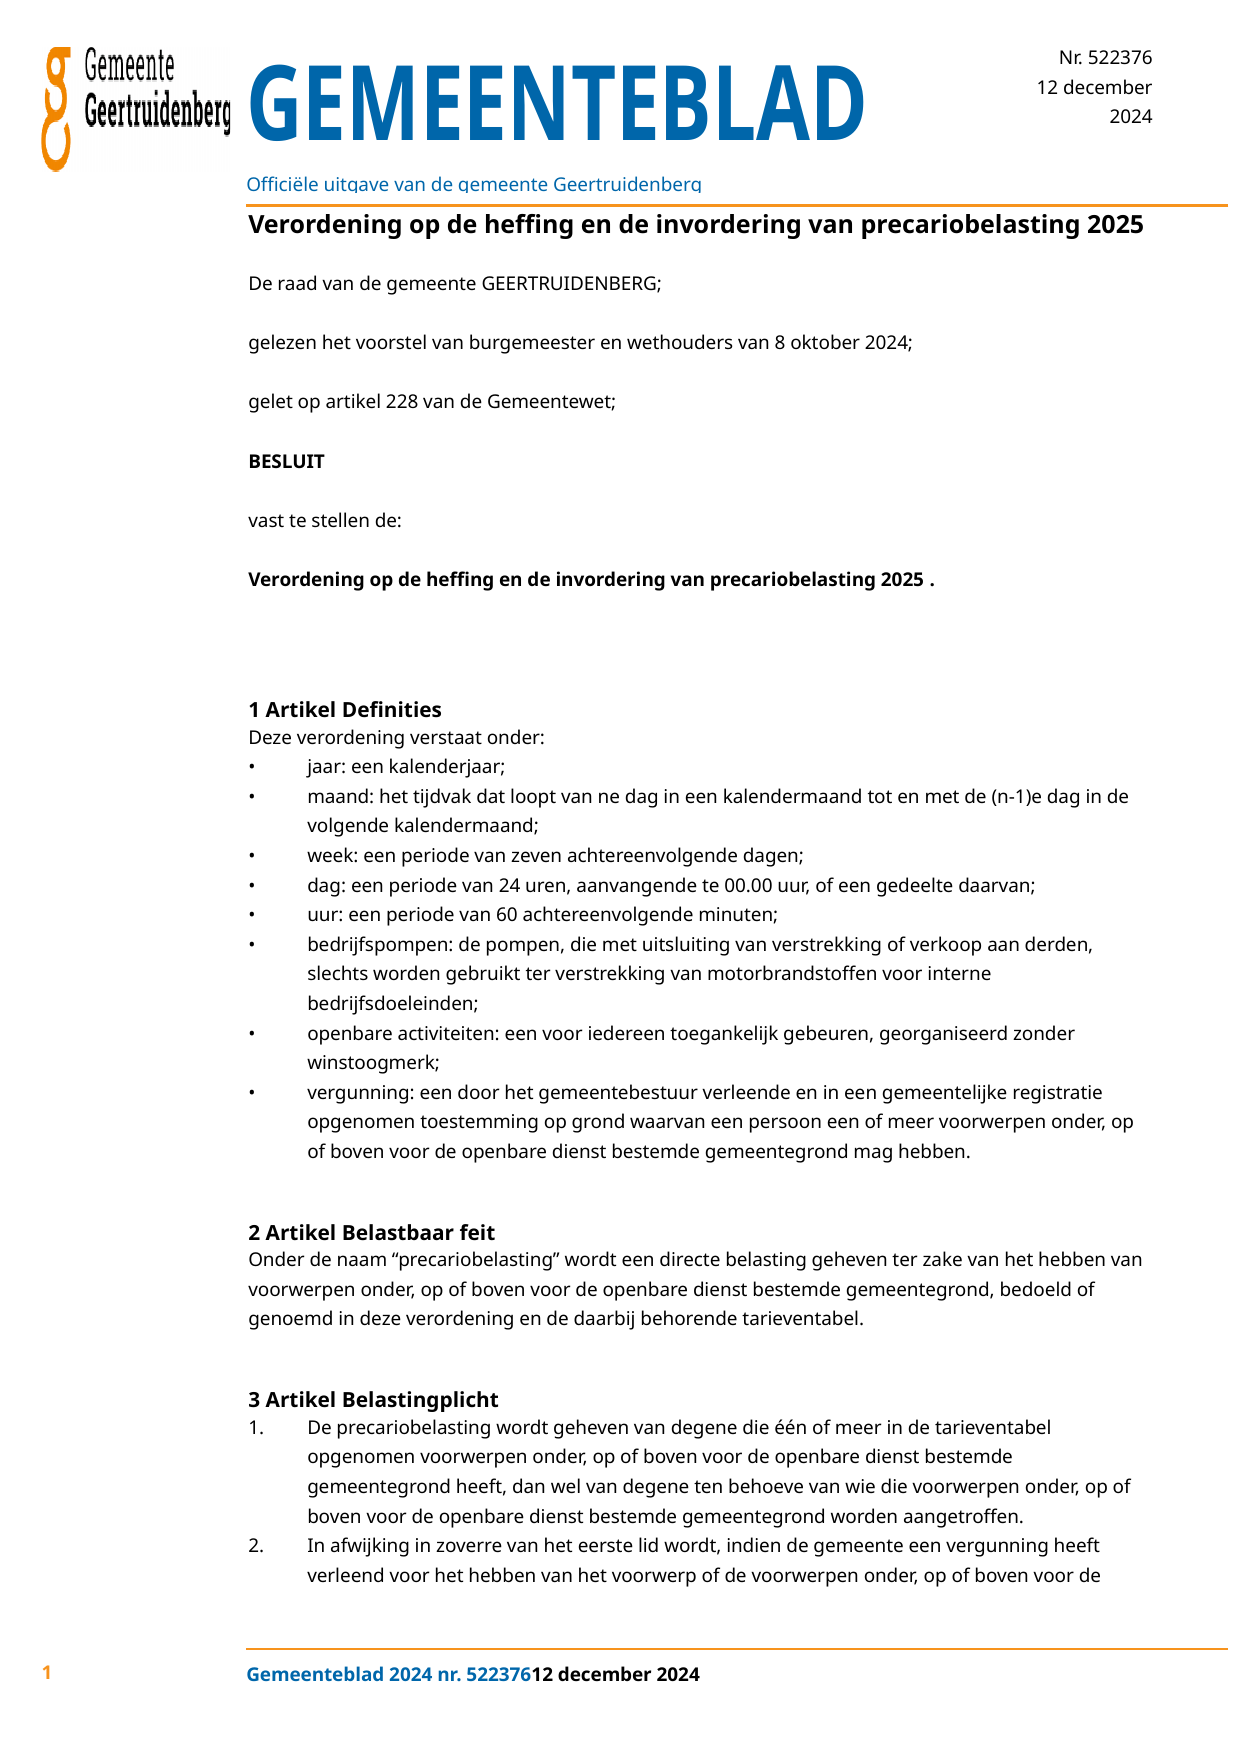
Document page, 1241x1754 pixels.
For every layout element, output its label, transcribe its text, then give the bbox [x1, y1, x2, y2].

picture [41, 47, 231, 172]
list In afwijking in zoverre van het eerste lid wordt, indien de gemeente een vergunning heeft verleend voor het hebben van het voorwerp of de voorwerpen onder, op of boven voor de [248, 1532, 1152, 1588]
text Deze verordening verstaat onder: [248, 724, 1152, 749]
text Verordening op de heffing en de invordering van precariobelasting 2025 . [248, 566, 1152, 592]
list openbare activiteiten: een voor iedereen toegankelijk gebeuren, georganiseerd zonder winstoogmerk; [248, 1020, 1152, 1075]
list bedrijfspompen: de pompen, die met uitsluiting van verstrekking of verkoop aan derden, slechts worden gebruikt ter verstrekking van motorbrandstoffen voor interne bedrijfsdoeleinden; [248, 931, 1152, 1016]
list maand: het tijdvak dat loopt van ne dag in een kalendermaand tot en met de (n-1)e dag in de volgende kalendermaand; [248, 783, 1152, 838]
list jaar: een kalenderjaar; [248, 753, 1152, 779]
list week: een periode van zeven achtereenvolgende dagen; [248, 842, 1152, 868]
text vast te stellen de: [248, 507, 1152, 533]
text gelezen het voorstel van burgemeester en wethouders van 8 oktober 2024; [248, 329, 1152, 355]
text 1 Artikel Definities [248, 695, 1152, 724]
text De raad van de gemeente GEERTRUIDENBERG; [248, 270, 1152, 296]
text gelet op artikel 228 van de Gemeentewet; [248, 389, 1152, 414]
text Verordening op de heffing en de invordering van precariobelasting 2025 [248, 207, 1152, 241]
text 3 Artikel Belastingplicht [248, 1386, 1152, 1414]
list uur: een periode van 60 achtereenvolgende minuten; [248, 901, 1152, 927]
text BESLUIT [248, 448, 1152, 473]
list De precariobelasting wordt geheven van degene die één of meer in de tarieventabel opgenomen voorwerpen onder, op of boven voor de openbare dienst bestemde gemeentegrond heeft, dan wel van degene ten behoeve van wie die voorwerpen onder, op of boven voor de openbare dienst bestemde gemeentegrond worden aangetroffen. [248, 1414, 1152, 1528]
list vergunning: een door het gemeentebestuur verleende en in een gemeentelijke registratie opgenomen toestemming op grond waarvan een persoon een of meer voorwerpen onder, op of boven voor de openbare dienst bestemde gemeentegrond mag hebben. [248, 1079, 1152, 1164]
text 2 Artikel Belastbaar feit [248, 1218, 1152, 1246]
list dag: een periode van 24 uren, aanvangende te 00.00 uur, of een gedeelte daarvan; [248, 872, 1152, 897]
text Onder de naam “precariobelasting” wordt een directe belasting geheven ter zake van het hebben van voorwerpen onder, op of boven voor de openbare dienst bestemde gemeentegrond, bedoeld of genoemd in deze verordening en de daarbij behorende tarieventabel. [248, 1246, 1152, 1331]
